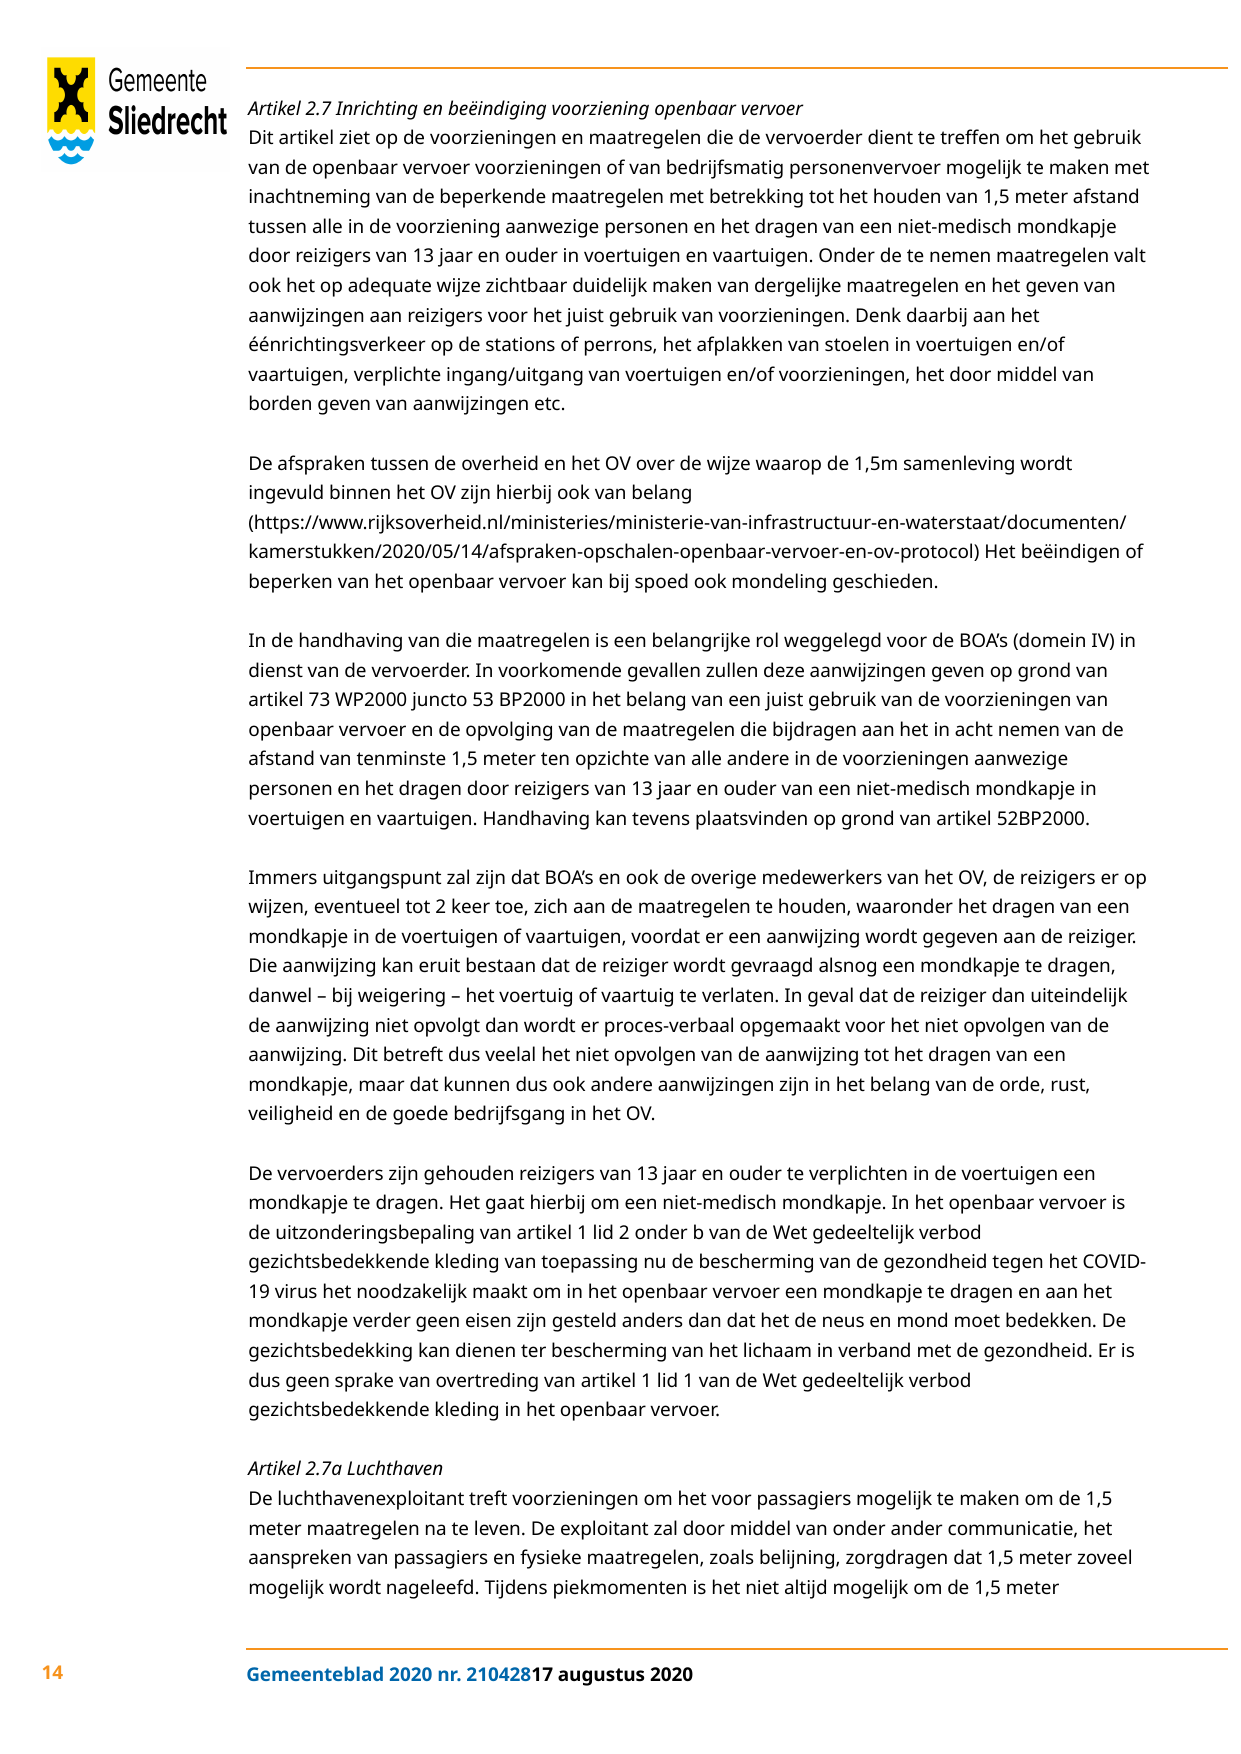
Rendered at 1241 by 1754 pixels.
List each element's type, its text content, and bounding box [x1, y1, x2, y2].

picture [41, 47, 231, 172]
text De vervoerders zijn gehouden reizigers van 13 jaar en ouder te verplichten in de voertuigen een mondkapje te dragen. Het gaat hierbij om een niet-medisch mondkapje. In het openbaar vervoer is de uitzonderingsbepaling van artikel 1 lid 2 onder b van de Wet gedeeltelijk verbod gezichtsbedekkende kleding van toepassing nu de bescherming van de gezondheid tegen het COVID-19 virus het noodzakelijk maakt om in het openbaar vervoer een mondkapje te dragen en aan het mondkapje verder geen eisen zijn gesteld anders dan dat het de neus en mond moet bedekken. De gezichtsbedekking kan dienen ter bescherming van het lichaam in verband met de gezondheid. Er is dus geen sprake van overtreding van artikel 1 lid 1 van de Wet gedeeltelijk verbod gezichtsbedekkende kleding in het openbaar vervoer. [248, 1160, 1152, 1422]
text De luchthavenexploitant treft voorzieningen om het voor passagiers mogelijk te maken om de 1,5 meter maatregelen na te leven. De exploitant zal door middel van onder ander communicatie, het aanspreken van passagiers en fysieke maatregelen, zoals belijning, zorgdragen dat 1,5 meter zoveel mogelijk wordt nageleefd. Tijdens piekmomenten is het niet altijd mogelijk om de 1,5 meter [248, 1485, 1152, 1600]
text De afspraken tussen de overheid en het OV over de wijze waarop de 1,5m samenleving wordt ingevuld binnen het OV zijn hierbij ook van belang (https://www.rijksoverheid.nl/ministeries/ministerie-van-infrastructuur-en-waterstaat/documenten/kamerstukken/2020/05/14/afspraken-opschalen-openbaar-vervoer-en-ov-protocol) Het beëindigen of beperken van het openbaar vervoer kan bij spoed ook mondeling geschieden. [248, 450, 1152, 594]
text In de handhaving van die maatregelen is een belangrijke rol weggelegd voor de BOA’s (domein IV) in dienst van de vervoerder. In voorkomende gevallen zullen deze aanwijzingen geven op grond van artikel 73 WP2000 juncto 53 BP2000 in het belang van een juist gebruik van de voorzieningen van openbaar vervoer en de opvolging van de maatregelen die bijdragen aan het in acht nemen van de afstand van tenminste 1,5 meter ten opzichte van alle andere in de voorzieningen aanwezige personen en het dragen door reizigers van 13 jaar en ouder van een niet-medisch mondkapje in voertuigen en vaartuigen. Handhaving kan tevens plaatsvinden op grond van artikel 52BP2000. [248, 627, 1152, 831]
text Immers uitgangspunt zal zijn dat BOA’s en ook de overige medewerkers van het OV, de reizigers er op wijzen, eventueel tot 2 keer toe, zich aan de maatregelen te houden, waaronder het dragen van een mondkapje in de voertuigen of vaartuigen, voordat er een aanwijzing wordt gegeven aan de reiziger. Die aanwijzing kan eruit bestaan dat de reiziger wordt gevraagd alsnog een mondkapje te dragen, danwel – bij weigering – het voertuig of vaartuig te verlaten. In geval dat de reiziger dan uiteindelijk de aanwijzing niet opvolgt dan wordt er proces-verbaal opgemaakt voor het niet opvolgen van de aanwijzing. Dit betreft dus veelal het niet opvolgen van de aanwijzing tot het dragen van een mondkapje, maar dat kunnen dus ook andere aanwijzingen zijn in het belang van de orde, rust, veiligheid en de goede bedrijfsgang in het OV. [248, 864, 1152, 1126]
text Dit artikel ziet op de voorzieningen en maatregelen die de vervoerder dient te treffen om het gebruik van de openbaar vervoer voorzieningen of van bedrijfsmatig personenvervoer mogelijk te maken met inachtneming van de beperkende maatregelen met betrekking tot het houden van 1,5 meter afstand tussen alle in de voorziening aanwezige personen en het dragen van een niet-medisch mondkapje door reizigers van 13 jaar en ouder in voertuigen en vaartuigen. Onder de te nemen maatregelen valt ook het op adequate wijze zichtbaar duidelijk maken van dergelijke maatregelen en het geven van aanwijzingen aan reizigers voor het juist gebruik van voorzieningen. Denk daarbij aan het éénrichtingsverkeer op de stations of perrons, het afplakken van stoelen in voertuigen en/of vaartuigen, verplichte ingang/uitgang van voertuigen en/of voorzieningen, het door middel van borden geven van aanwijzingen etc. [248, 124, 1152, 416]
text Artikel 2.7a Luchthaven [248, 1456, 1152, 1481]
text Artikel 2.7 Inrichting en beëindiging voorziening openbaar vervoer [248, 95, 1152, 121]
